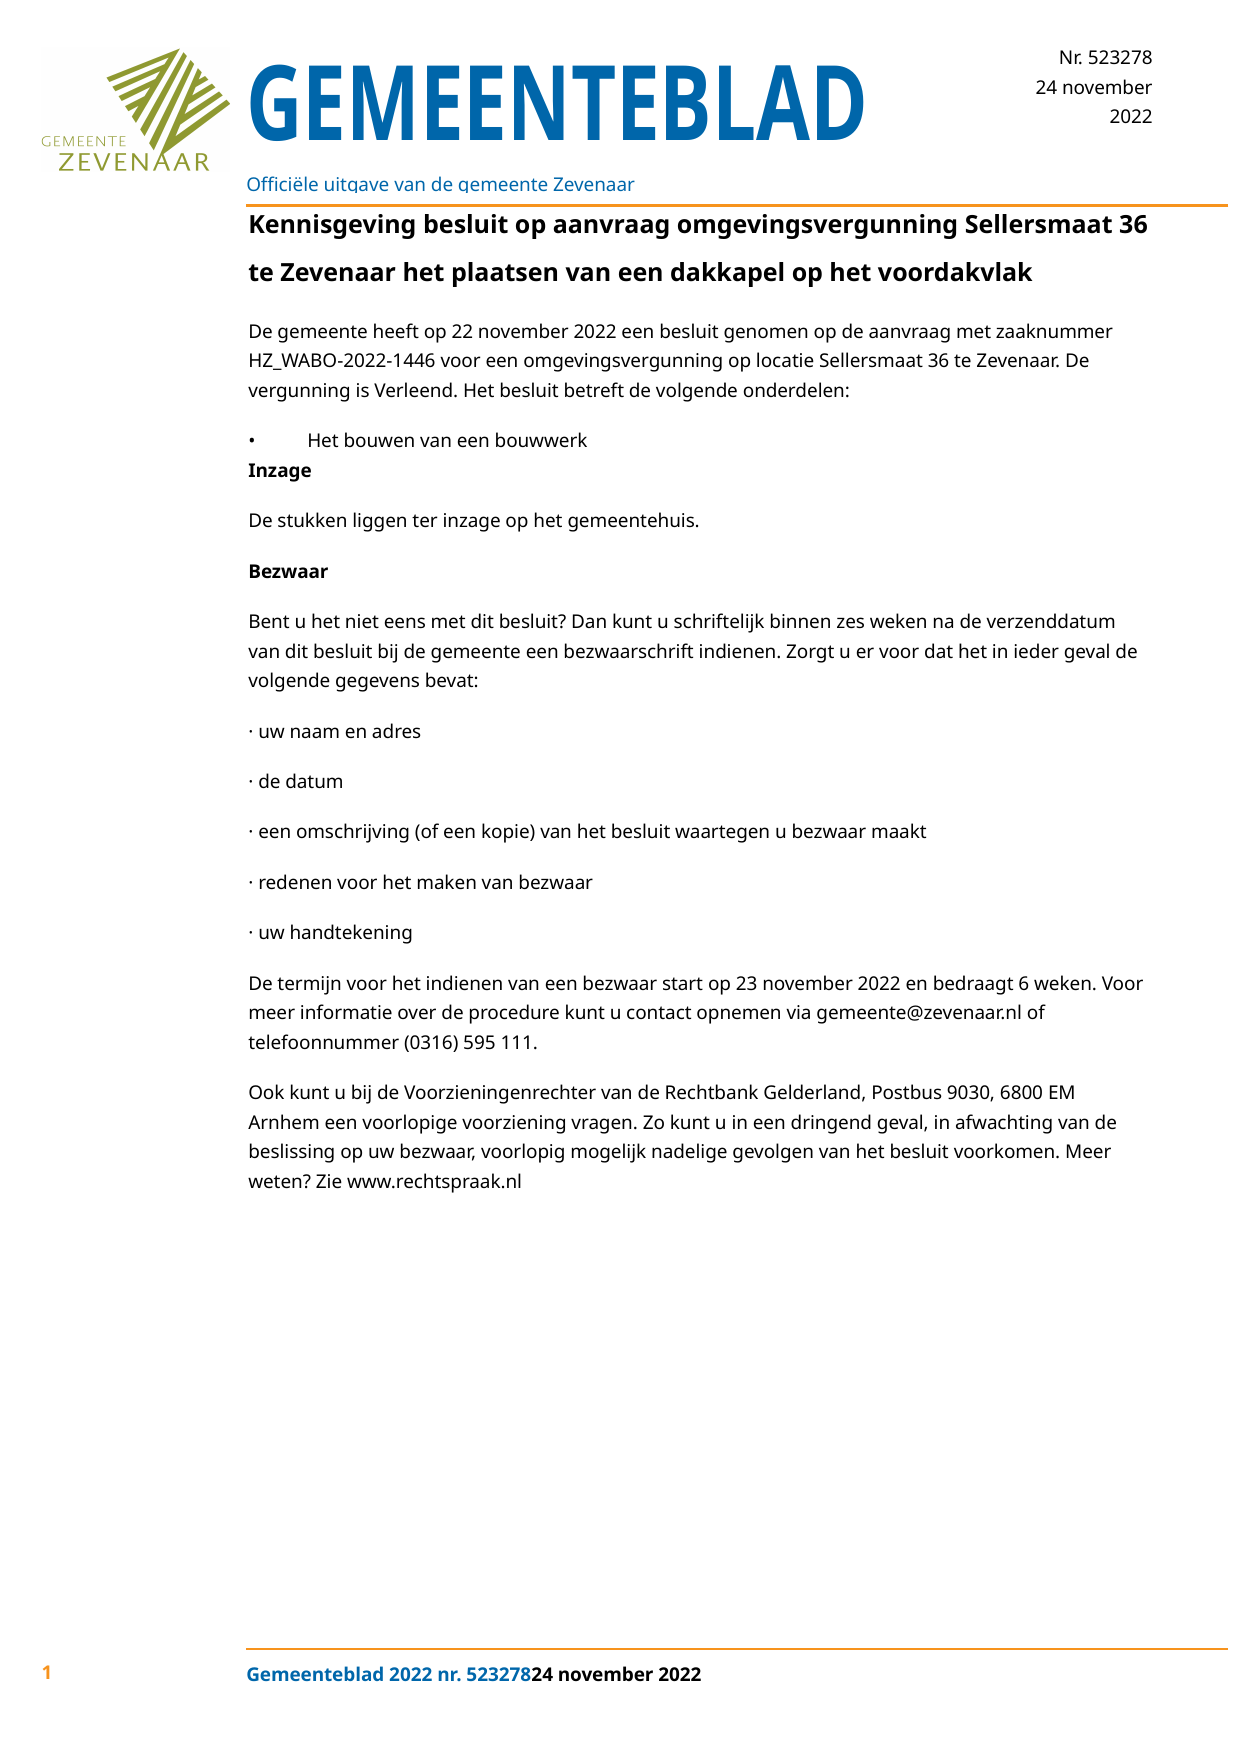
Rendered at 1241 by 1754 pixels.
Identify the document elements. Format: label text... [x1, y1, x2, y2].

text De gemeente heeft op 22 november 2022 een besluit genomen op de aanvraag met zaaknummer HZ_WABO-2022-1446 voor een omgevingsvergunning op locatie Sellersmaat 36 te Zevenaar. De vergunning is Verleend. Het besluit betreft de volgende onderdelen: [248, 318, 1152, 403]
text · de datum [248, 768, 1152, 794]
text Bent u het niet eens met dit besluit? Dan kunt u schriftelijk binnen zes weken na de verzenddatum van dit besluit bij de gemeente een bezwaarschrift indienen. Zorgt u er voor dat het in ieder geval de volgende gegevens bevat: [248, 608, 1152, 693]
text · een omschrijving (of een kopie) van het besluit waartegen u bezwaar maakt [248, 819, 1152, 844]
text · redenen voor het maken van bezwaar [248, 869, 1152, 895]
text · uw handtekening [248, 919, 1152, 945]
text · uw naam en adres [248, 718, 1152, 744]
text Kennisgeving besluit op aanvraag omgevingsvergunning Sellersmaat 36 te Zevenaar het plaatsen van een dakkapel op het voordakvlak [248, 207, 1152, 288]
text Bezwaar [248, 558, 1152, 584]
text Ook kunt u bij de Voorzieningenrechter van de Rechtbank Gelderland, Postbus 9030, 6800 EM Arnhem een voorlopige voorziening vragen. Zo kunt u in een dringend geval, in afwachting van de beslissing op uw bezwaar, voorlopig mogelijk nadelige gevolgen van het besluit voorkomen. Meer weten? Zie www.rechtspraak.nl [248, 1079, 1152, 1194]
text Inzage [248, 457, 1152, 483]
list Het bouwen van een bouwwerk [248, 427, 1152, 453]
picture [41, 47, 231, 172]
text De stukken liggen ter inzage op het gemeentehuis. [248, 507, 1152, 533]
text De termijn voor het indienen van een bezwaar start op 23 november 2022 en bedraagt 6 weken. Voor meer informatie over de procedure kunt u contact opnemen via gemeente@zevenaar.nl of telefoonnummer (0316) 595 111. [248, 970, 1152, 1055]
